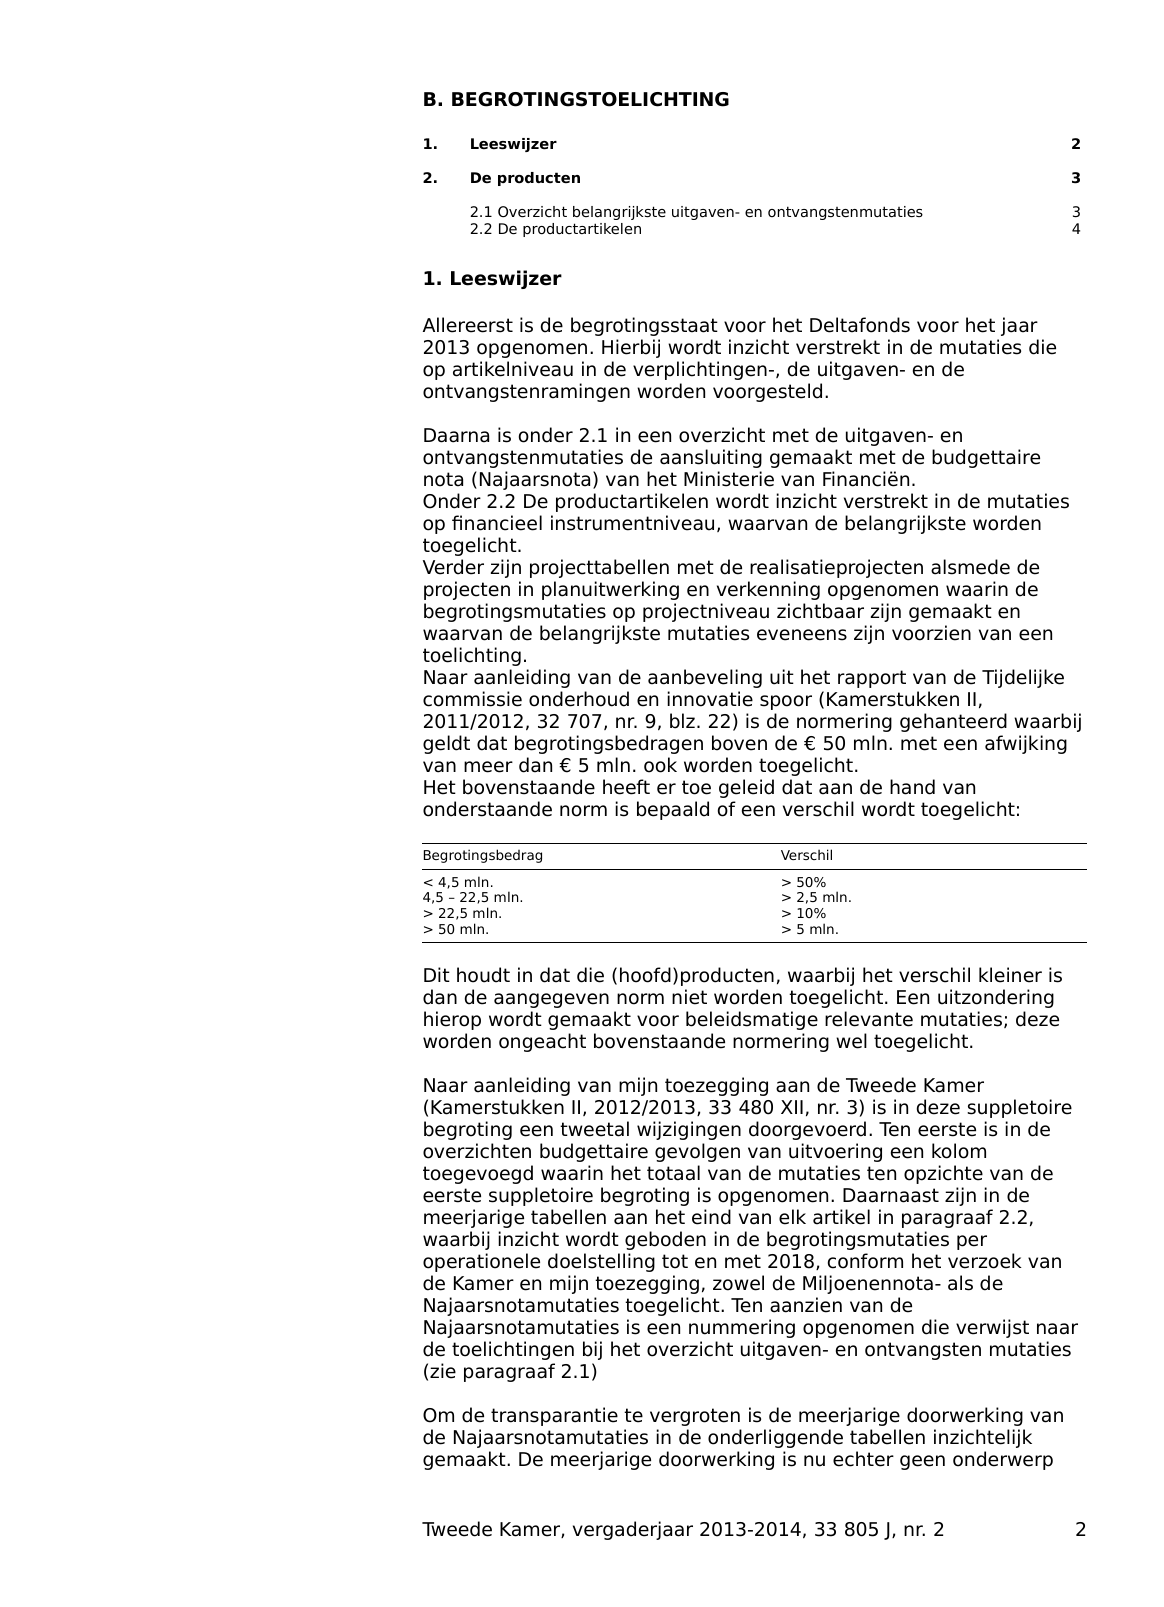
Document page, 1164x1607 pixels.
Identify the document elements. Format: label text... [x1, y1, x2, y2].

text Naar aanleiding van mijn toezegging aan de Tweede Kamer (Kamerstukken II, 2012/2013, 33 480 XII, nr. 3) is in deze suppletoire begroting een tweetal wijzigingen doorgevoerd. Ten eerste is in de overzichten budgettaire gevolgen van uitvoering een kolom toegevoegd waarin het totaal van de mutaties ten opzichte van de eerste suppletoire begroting is opgenomen. Daarnaast zijn in de meerjarige tabellen aan het eind van elk artikel in paragraaf 2.2, waarbij inzicht wordt geboden in de begrotingsmutaties per operationele doelstelling tot en met 2018, conform het verzoek van de Kamer en mijn toezegging, zowel de Miljoenennota- als de Najaarsnotamutaties toegelicht. Ten aanzien van de Najaarsnotamutaties is een nummering opgenomen die verwijst naar de toelichtingen bij het overzicht uitgaven- en ontvangsten mutaties (zie paragraaf 2.1) [422, 1075, 1087, 1383]
table_cell [422, 187, 463, 204]
table_cell [422, 153, 463, 170]
text Onder 2.2 De productartikelen wordt inzicht verstrekt in de mutaties op financieel instrumentniveau, waarvan de belangrijkste worden toegelicht. [422, 491, 1087, 557]
table_cell > 50 mln. [422, 922, 774, 942]
table_cell [464, 187, 1013, 204]
table_cell < 4,5 mln. [422, 870, 774, 890]
table_cell 4 [1013, 221, 1087, 238]
table_header Verschil [775, 844, 1087, 869]
text Allereerst is de begrotingsstaat voor het Deltafonds voor het jaar 2013 opgenomen. Hierbij wordt inzicht verstrekt in de mutaties die op artikelniveau in de verplichtingen-, de uitgaven- en de ontvangstenramingen worden voorgesteld. [422, 315, 1087, 403]
table_header Begrotingsbedrag [422, 844, 774, 869]
text Naar aanleiding van de aanbeveling uit het rapport van de Tijdelijke commissie onderhoud en innovatie spoor (Kamerstukken II, 2011/2012, 32 707, nr. 9, blz. 22) is de normering gehanteerd waarbij geldt dat begrotingsbedragen boven de € 50 mln. met een afwijking van meer dan € 5 mln. ook worden toegelicht. [422, 667, 1087, 777]
table_cell 2.2 De productartikelen [464, 221, 1013, 238]
text Daarna is onder 2.1 in een overzicht met de uitgaven- en ontvangstenmutaties de aansluiting gemaakt met de budgettaire nota (Najaarsnota) van het Ministerie van Financiën. [422, 425, 1087, 491]
subtitle 1. Leeswijzer [422, 268, 1087, 290]
table_cell 2. [422, 170, 463, 187]
table_cell > 50% [775, 870, 1087, 890]
text Om de transparantie te vergroten is de meerjarige doorwerking van de Najaarsnotamutaties in de onderliggende tabellen inzichtelijk gemaakt. De meerjarige doorwerking is nu echter geen onderwerp [422, 1405, 1087, 1471]
table_cell 3 [1013, 204, 1087, 221]
table_cell > 2,5 mln. [775, 890, 1087, 906]
text Dit houdt in dat die (hoofd)producten, waarbij het verschil kleiner is dan de aangegeven norm niet worden toegelicht. Een uitzondering hierop wordt gemaakt voor beleidsmatige relevante mutaties; deze worden ongeacht bovenstaande normering wel toegelicht. [422, 965, 1087, 1053]
text Het bovenstaande heeft er toe geleid dat aan de hand van onderstaande norm is bepaald of een verschil wordt toegelicht: [422, 777, 1087, 821]
table_header 1. [422, 136, 463, 153]
text Verder zijn projecttabellen met de realisatieprojecten alsmede de projecten in planuitwerking en verkenning opgenomen waarin de begrotingsmutaties op projectniveau zichtbaar zijn gemaakt en waarvan de belangrijkste mutaties eveneens zijn voorzien van een toelichting. [422, 557, 1087, 667]
table_cell [422, 221, 463, 238]
table_cell > 5 mln. [775, 922, 1087, 942]
table_cell [422, 204, 463, 221]
table_cell [1013, 187, 1087, 204]
table_cell [1013, 153, 1087, 170]
table_cell 4,5 – 22,5 mln. [422, 890, 774, 906]
table_cell [464, 153, 1013, 170]
table_cell 2.1 Overzicht belangrijkste uitgaven- en ontvangstenmutaties [464, 204, 1013, 221]
table_cell 3 [1013, 170, 1087, 187]
table_cell > 10% [775, 906, 1087, 922]
table_cell De producten [464, 170, 1013, 187]
table_cell > 22,5 mln. [422, 906, 774, 922]
table_header 2 [1013, 136, 1087, 153]
table_header Leeswijzer [464, 136, 1013, 153]
subtitle B. BEGROTINGSTOELICHTING [422, 89, 1087, 111]
